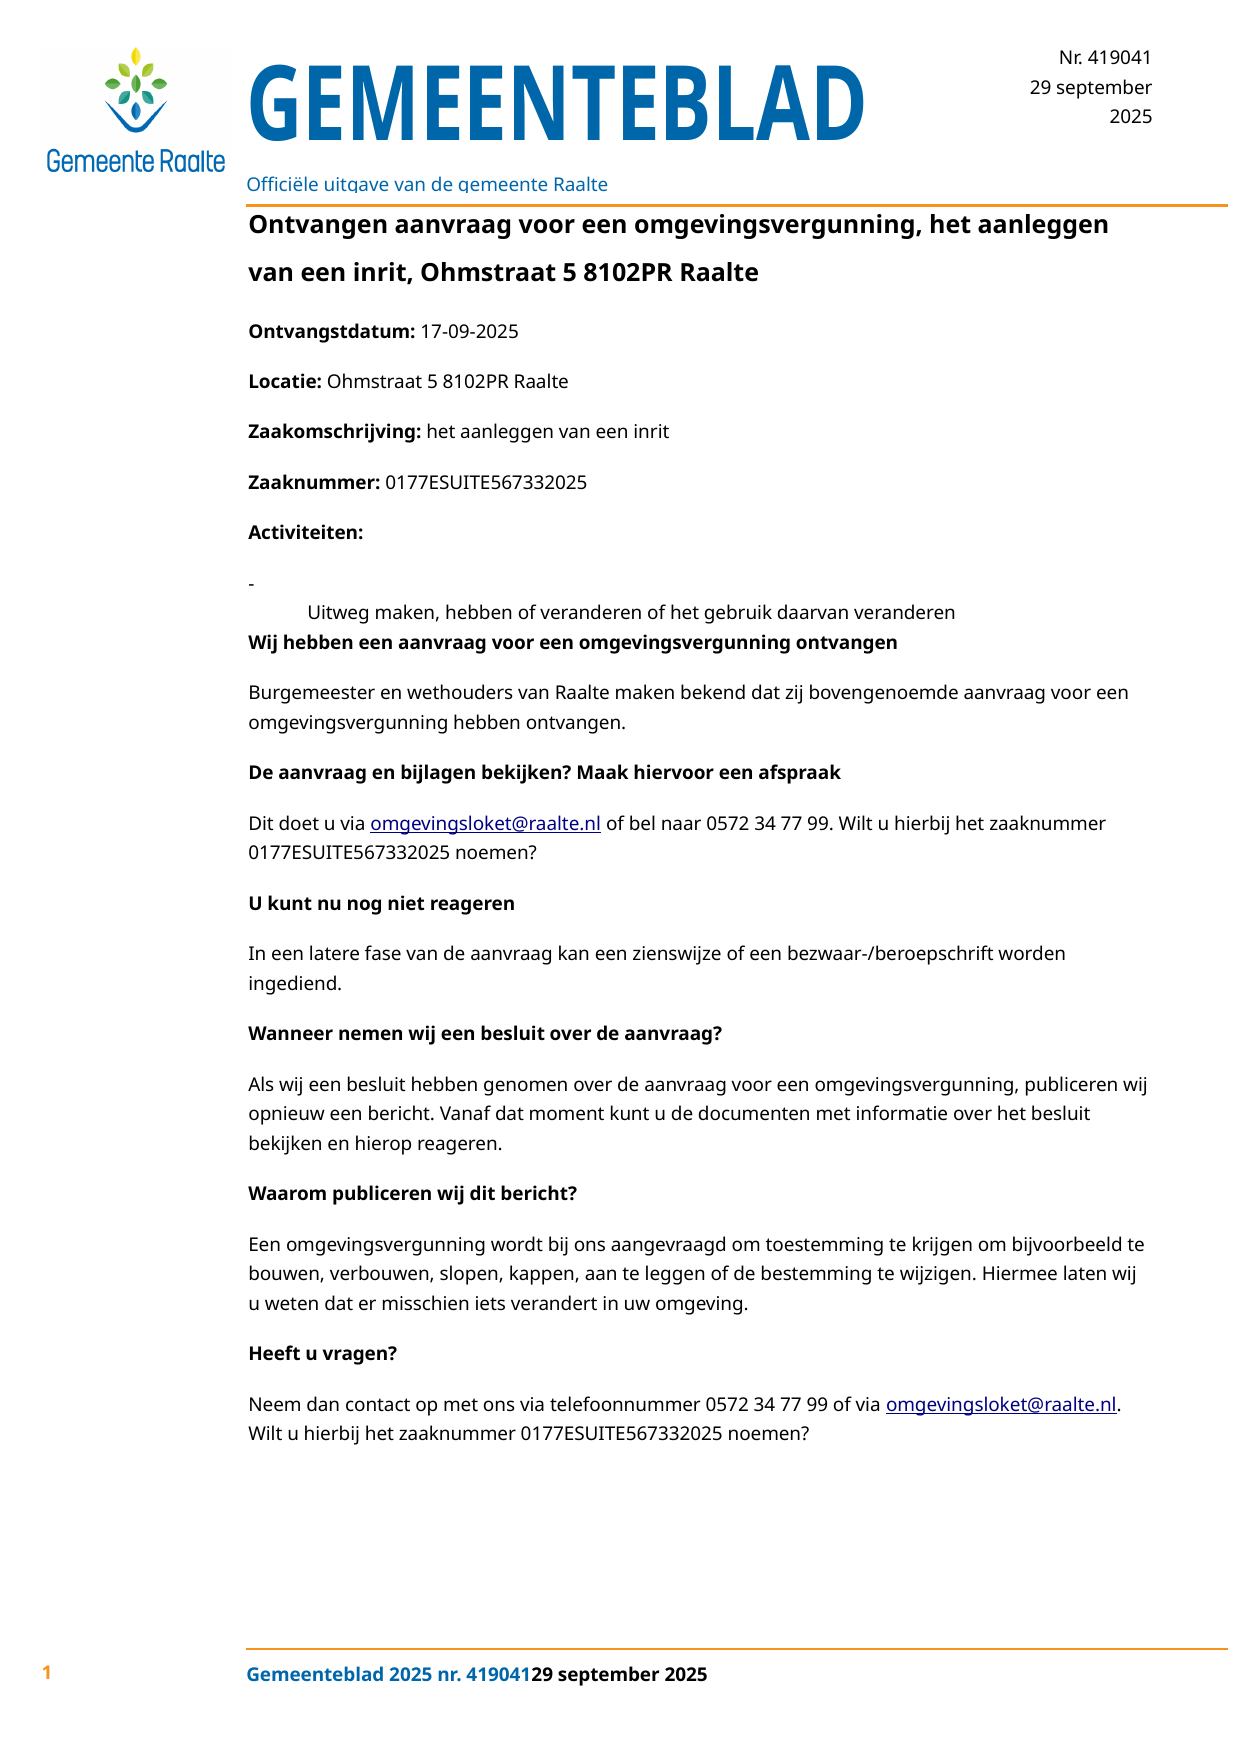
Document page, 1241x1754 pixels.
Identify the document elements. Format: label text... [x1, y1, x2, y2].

text Waarom publiceren wij dit bericht? [248, 1180, 1152, 1206]
list Uitweg maken, hebben of veranderen of het gebruik daarvan veranderen [248, 599, 1152, 625]
text In een latere fase van de aanvraag kan een zienswijze of een bezwaar-/beroepschrift worden ingediend. [248, 940, 1152, 996]
text Heeft u vragen? [248, 1340, 1152, 1366]
text Burgemeester en wethouders van Raalte maken bekend dat zij bovengenoemde aanvraag voor een omgevingsvergunning hebben ontvangen. [248, 679, 1152, 735]
picture [41, 47, 231, 172]
text Zaakomschrijving: het aanleggen van een inrit [248, 419, 1152, 444]
text Neem dan contact op met ons via telefoonnummer 0572 34 77 99 of via omgevingsloket@raalte.nl. Wilt u hierbij het zaaknummer 0177ESUITE567332025 noemen? [248, 1391, 1152, 1446]
text Ontvangen aanvraag voor een omgevingsvergunning, het aanleggen van een inrit, Ohmstraat 5 8102PR Raalte [248, 207, 1152, 288]
text Wanneer nemen wij een besluit over de aanvraag? [248, 1020, 1152, 1046]
text Ontvangstdatum: 17-09-2025 [248, 318, 1152, 344]
text De aanvraag en bijlagen bekijken? Maak hiervoor een afspraak [248, 759, 1152, 785]
text Wij hebben een aanvraag voor een omgevingsvergunning ontvangen [248, 629, 1152, 655]
text Zaaknummer: 0177ESUITE567332025 [248, 469, 1152, 495]
text U kunt nu nog niet reageren [248, 890, 1152, 916]
text Dit doet u via omgevingsloket@raalte.nl of bel naar 0572 34 77 99. Wilt u hierbij het zaaknummer 0177ESUITE567332025 noemen? [248, 810, 1152, 865]
text Als wij een besluit hebben genomen over de aanvraag voor een omgevingsvergunning, publiceren wij opnieuw een bericht. Vanaf dat moment kunt u de documenten met informatie over het besluit bekijken en hierop reageren. [248, 1071, 1152, 1156]
text Activiteiten: [248, 519, 1152, 545]
text Een omgevingsvergunning wordt bij ons aangevraagd om toestemming te krijgen om bijvoorbeeld te bouwen, verbouwen, slopen, kappen, aan te leggen of de bestemming te wijzigen. Hiermee laten wij u weten dat er misschien iets verandert in uw omgeving. [248, 1231, 1152, 1316]
text Locatie: Ohmstraat 5 8102PR Raalte [248, 368, 1152, 394]
